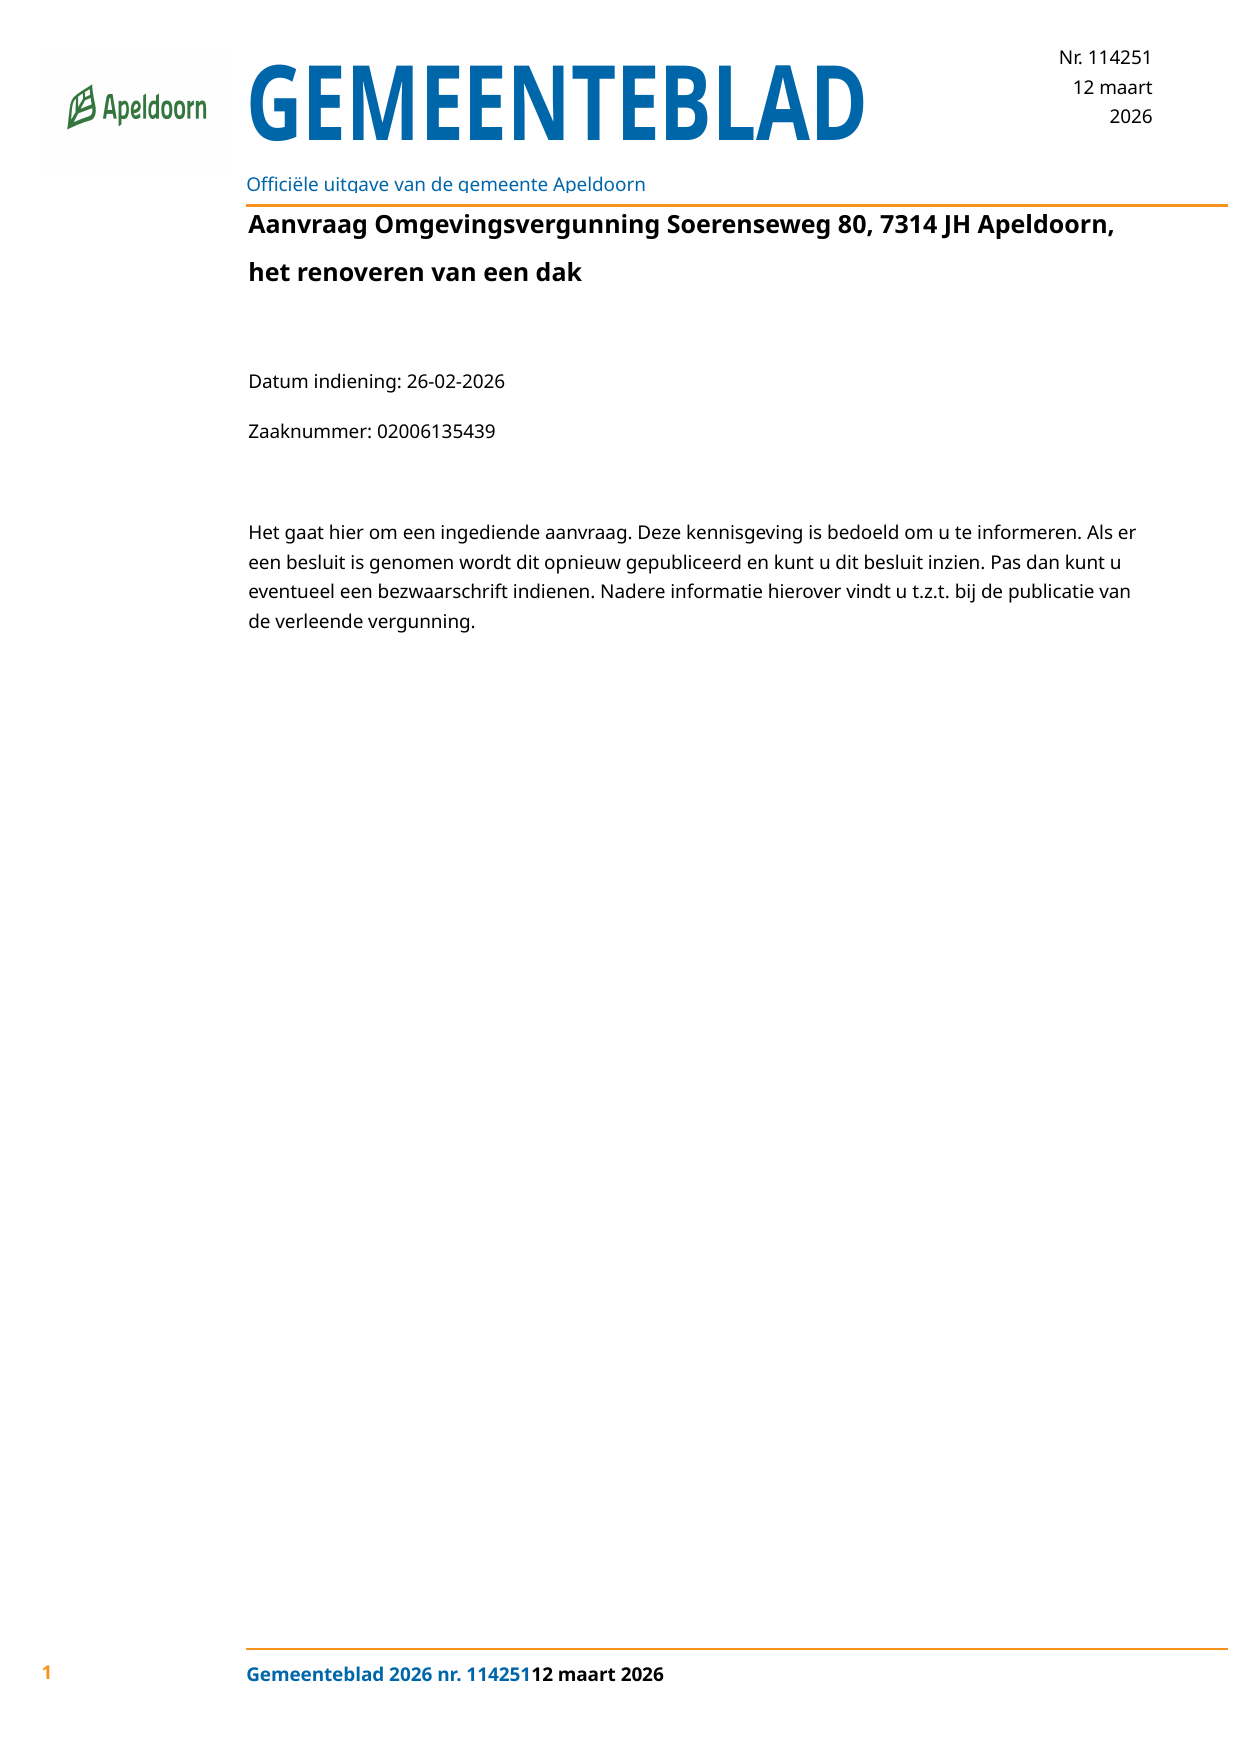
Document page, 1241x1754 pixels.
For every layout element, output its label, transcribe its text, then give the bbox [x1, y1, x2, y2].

text Zaaknummer: 02006135439 [248, 419, 1152, 444]
text Aanvraag Omgevingsvergunning Soerenseweg 80, 7314 JH Apeldoorn, het renoveren van een dak [248, 207, 1152, 288]
text Datum indiening: 26-02-2026 [248, 368, 1152, 394]
text Het gaat hier om een ingediende aanvraag. Deze kennisgeving is bedoeld om u te informeren. Als er een besluit is genomen wordt dit opnieuw gepubliceerd en kunt u dit besluit inzien. Pas dan kunt u eventueel een bezwaarschrift indienen. Nadere informatie hierover vindt u t.z.t. bij de publicatie van de verleende vergunning. [248, 519, 1152, 634]
picture [41, 47, 231, 172]
